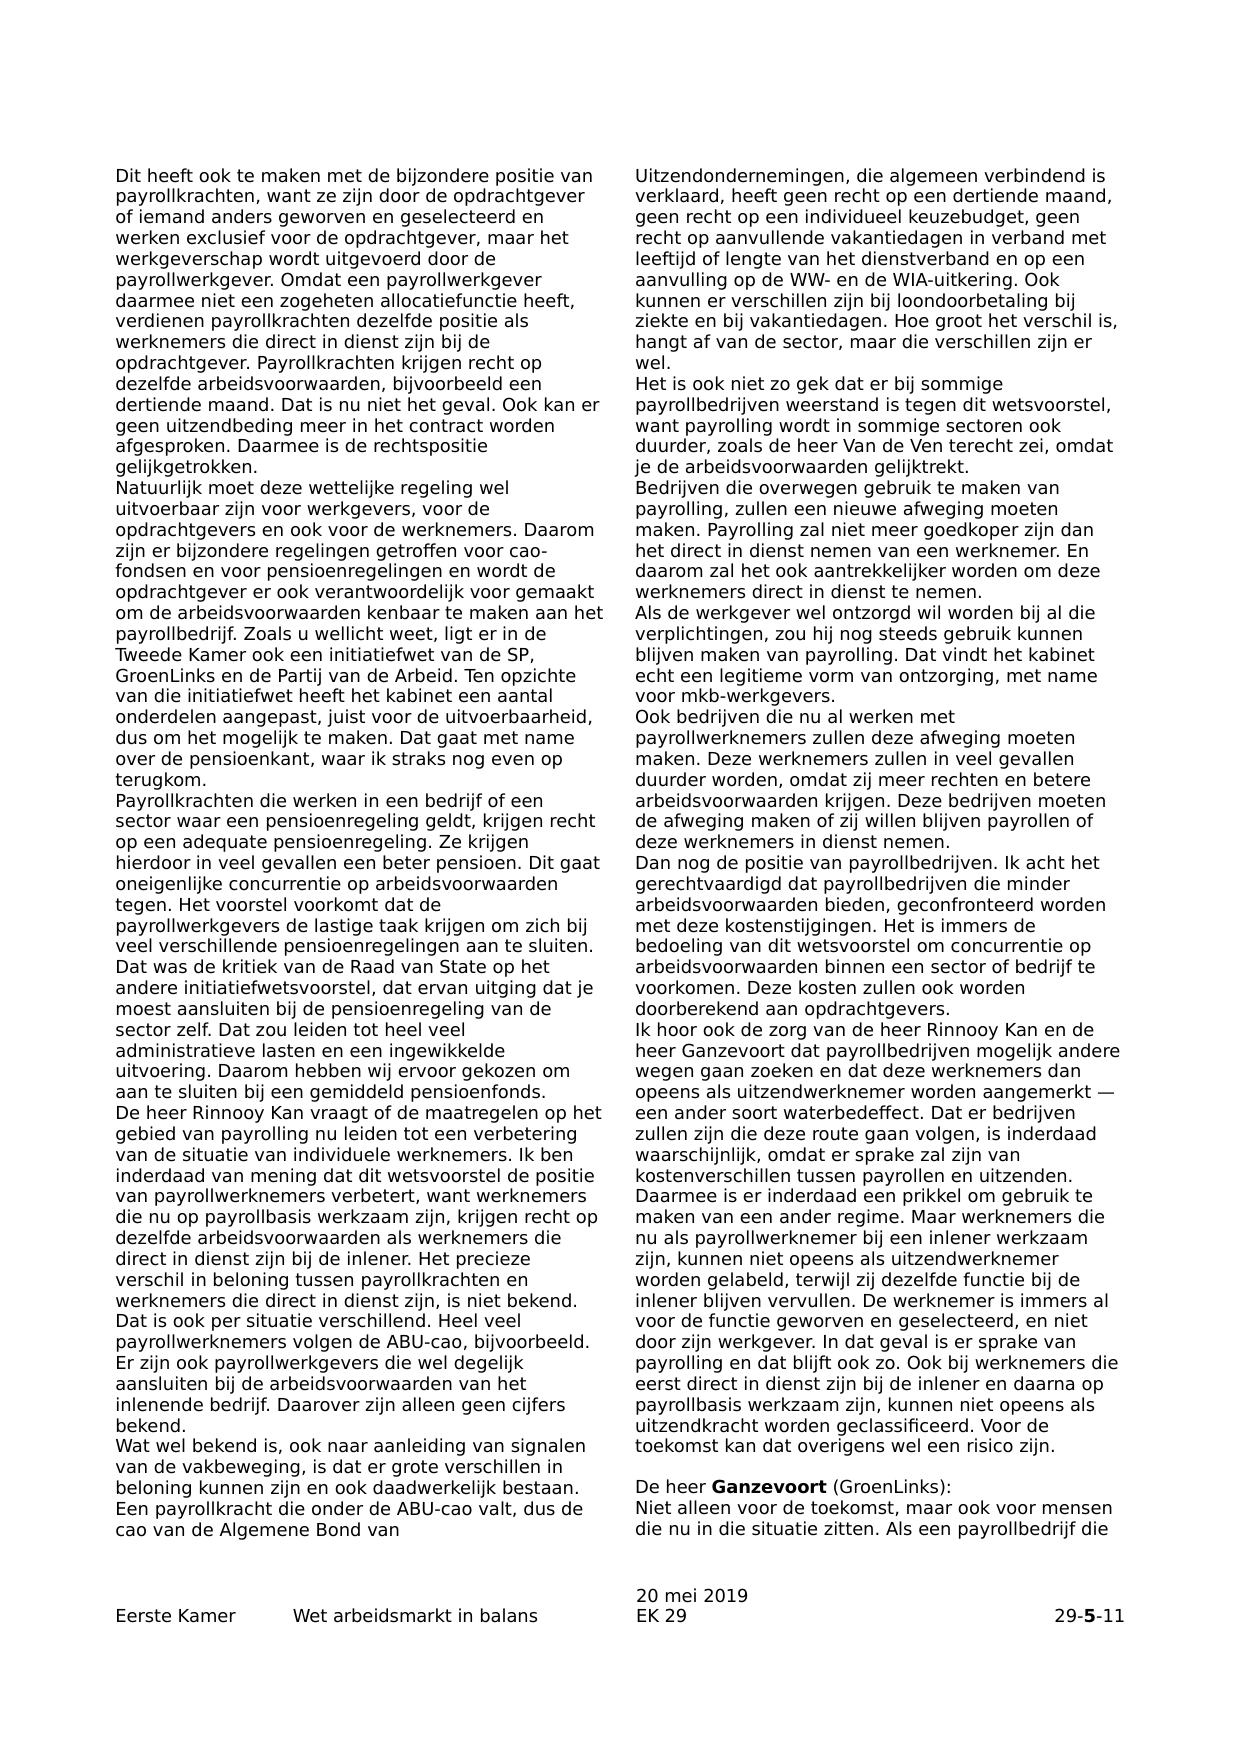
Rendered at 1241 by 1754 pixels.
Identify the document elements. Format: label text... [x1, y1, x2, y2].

text Uitzendondernemingen, die algemeen verbindend is verklaard, heeft geen recht op een dertiende maand, geen recht op een individueel keuzebudget, geen recht op aanvullende vakantiedagen in verband met leeftijd of lengte van het dienstverband en op een aanvulling op de WW- en de WIA-uitkering. Ook kunnen er verschillen zijn bij loondoorbetaling bij ziekte en bij vakantiedagen. Hoe groot het verschil is, hangt af van de sector, maar die verschillen zijn er wel. [635, 165, 1125, 374]
text Als de werkgever wel ontzorgd wil worden bij al die verplichtingen, zou hij nog steeds gebruik kunnen blijven maken van payrolling. Dat vindt het kabinet echt een legitieme vorm van ontzorging, met name voor mkb-werkgevers. [635, 603, 1125, 707]
text Het is ook niet zo gek dat er bij sommige payrollbedrijven weerstand is tegen dit wetsvoorstel, want payrolling wordt in sommige sectoren ook duurder, zoals de heer Van de Ven terecht zei, omdat je de arbeidsvoorwaarden gelijktrekt. [635, 374, 1125, 478]
text Niet alleen voor de toekomst, maar ook voor mensen die nu in die situatie zitten. Als een payrollbedrijf die [635, 1498, 1125, 1539]
text Ook bedrijven die nu al werken met payrollwerknemers zullen deze afweging moeten maken. Deze werknemers zullen in veel gevallen duurder worden, omdat zij meer rechten en betere arbeidsvoorwaarden krijgen. Deze bedrijven moeten de afweging maken of zij willen blijven payrollen of deze werknemers in dienst nemen. [635, 707, 1125, 853]
text Natuurlijk moet deze wettelijke regeling wel uitvoerbaar zijn voor werkgevers, voor de opdrachtgevers en ook voor de werknemers. Daarom zijn er bijzondere regelingen getroffen voor cao-fondsen en voor pensioenregelingen en wordt de opdrachtgever er ook verantwoordelijk voor gemaakt om de arbeidsvoorwaarden kenbaar te maken aan het payrollbedrijf. Zoals u wellicht weet, ligt er in de Tweede Kamer ook een initiatiefwet van de SP, GroenLinks en de Partij van de Arbeid. Ten opzichte van die initiatiefwet heeft het kabinet een aantal onderdelen aangepast, juist voor de uitvoerbaarheid, dus om het mogelijk te maken. Dat gaat met name over de pensioenkant, waar ik straks nog even op terugkom. [115, 478, 605, 790]
text Wat wel bekend is, ook naar aanleiding van signalen van de vakbeweging, is dat er grote verschillen in beloning kunnen zijn en ook daadwerkelijk bestaan. Een payrollkracht die onder de ABU-cao valt, dus de cao van de Algemene Bond van [115, 1436, 605, 1540]
text De heer Rinnooy Kan vraagt of de maatregelen op het gebied van payrolling nu leiden tot een verbetering van de situatie van individuele werknemers. Ik ben inderdaad van mening dat dit wetsvoorstel de positie van payrollwerknemers verbetert, want werknemers die nu op payrollbasis werkzaam zijn, krijgen recht op dezelfde arbeidsvoorwaarden als werknemers die direct in dienst zijn bij de inlener. Het precieze verschil in beloning tussen payrollkrachten en werknemers die direct in dienst zijn, is niet bekend. Dat is ook per situatie verschillend. Heel veel payrollwerknemers volgen de ABU-cao, bijvoorbeeld. Er zijn ook payrollwerkgevers die wel degelijk aansluiten bij de arbeidsvoorwaarden van het inlenende bedrijf. Daarover zijn alleen geen cijfers bekend. [115, 1103, 605, 1436]
text Dit heeft ook te maken met de bijzondere positie van payrollkrachten, want ze zijn door de opdrachtgever of iemand anders geworven en geselecteerd en werken exclusief voor de opdrachtgever, maar het werkgeverschap wordt uitgevoerd door de payrollwerkgever. Omdat een payrollwerkgever daarmee niet een zogeheten allocatiefunctie heeft, verdienen payrollkrachten dezelfde positie als werknemers die direct in dienst zijn bij de opdrachtgever. Payrollkrachten krijgen recht op dezelfde arbeidsvoorwaarden, bijvoorbeeld een dertiende maand. Dat is nu niet het geval. Ook kan er geen uitzendbeding meer in het contract worden afgesproken. Daarmee is de rechtspositie gelijkgetrokken. [115, 165, 605, 478]
text Ik hoor ook de zorg van de heer Rinnooy Kan en de heer Ganzevoort dat payrollbedrijven mogelijk andere wegen gaan zoeken en dat deze werknemers dan opeens als uitzendwerknemer worden aangemerkt — een ander soort waterbedeffect. Dat er bedrijven zullen zijn die deze route gaan volgen, is inderdaad waarschijnlijk, omdat er sprake zal zijn van kostenverschillen tussen payrollen en uitzenden. Daarmee is er inderdaad een prikkel om gebruik te maken van een ander regime. Maar werknemers die nu als payrollwerknemer bij een inlener werkzaam zijn, kunnen niet opeens als uitzendwerknemer worden gelabeld, terwijl zij dezelfde functie bij de inlener blijven vervullen. De werknemer is immers al voor de functie geworven en geselecteerd, en niet door zijn werkgever. In dat geval is er sprake van payrolling en dat blijft ook zo. Ook bij werknemers die eerst direct in dienst zijn bij de inlener en daarna op payrollbasis werkzaam zijn, kunnen niet opeens als uitzendkracht worden geclassificeerd. Voor de toekomst kan dat overigens wel een risico zijn. [635, 1019, 1125, 1457]
text Payrollkrachten die werken in een bedrijf of een sector waar een pensioenregeling geldt, krijgen recht op een adequate pensioenregeling. Ze krijgen hierdoor in veel gevallen een beter pensioen. Dit gaat oneigenlijke concurrentie op arbeidsvoorwaarden tegen. Het voorstel voorkomt dat de payrollwerkgevers de lastige taak krijgen om zich bij veel verschillende pensioenregelingen aan te sluiten. Dat was de kritiek van de Raad van State op het andere initiatiefwetsvoorstel, dat ervan uitging dat je moest aansluiten bij de pensioenregeling van de sector zelf. Dat zou leiden tot heel veel administratieve lasten en een ingewikkelde uitvoering. Daarom hebben wij ervoor gekozen om aan te sluiten bij een gemiddeld pensioenfonds. [115, 790, 605, 1103]
text De heer Ganzevoort (GroenLinks): [635, 1477, 1125, 1498]
text Dan nog de positie van payrollbedrijven. Ik acht het gerechtvaardigd dat payrollbedrijven die minder arbeidsvoorwaarden bieden, geconfronteerd worden met deze kostenstijgingen. Het is immers de bedoeling van dit wetsvoorstel om concurrentie op arbeidsvoorwaarden binnen een sector of bedrijf te voorkomen. Deze kosten zullen ook worden doorberekend aan opdrachtgevers. [635, 853, 1125, 1019]
text Bedrijven die overwegen gebruik te maken van payrolling, zullen een nieuwe afweging moeten maken. Payrolling zal niet meer goedkoper zijn dan het direct in dienst nemen van een werknemer. En daarom zal het ook aantrekkelijker worden om deze werknemers direct in dienst te nemen. [635, 478, 1125, 603]
